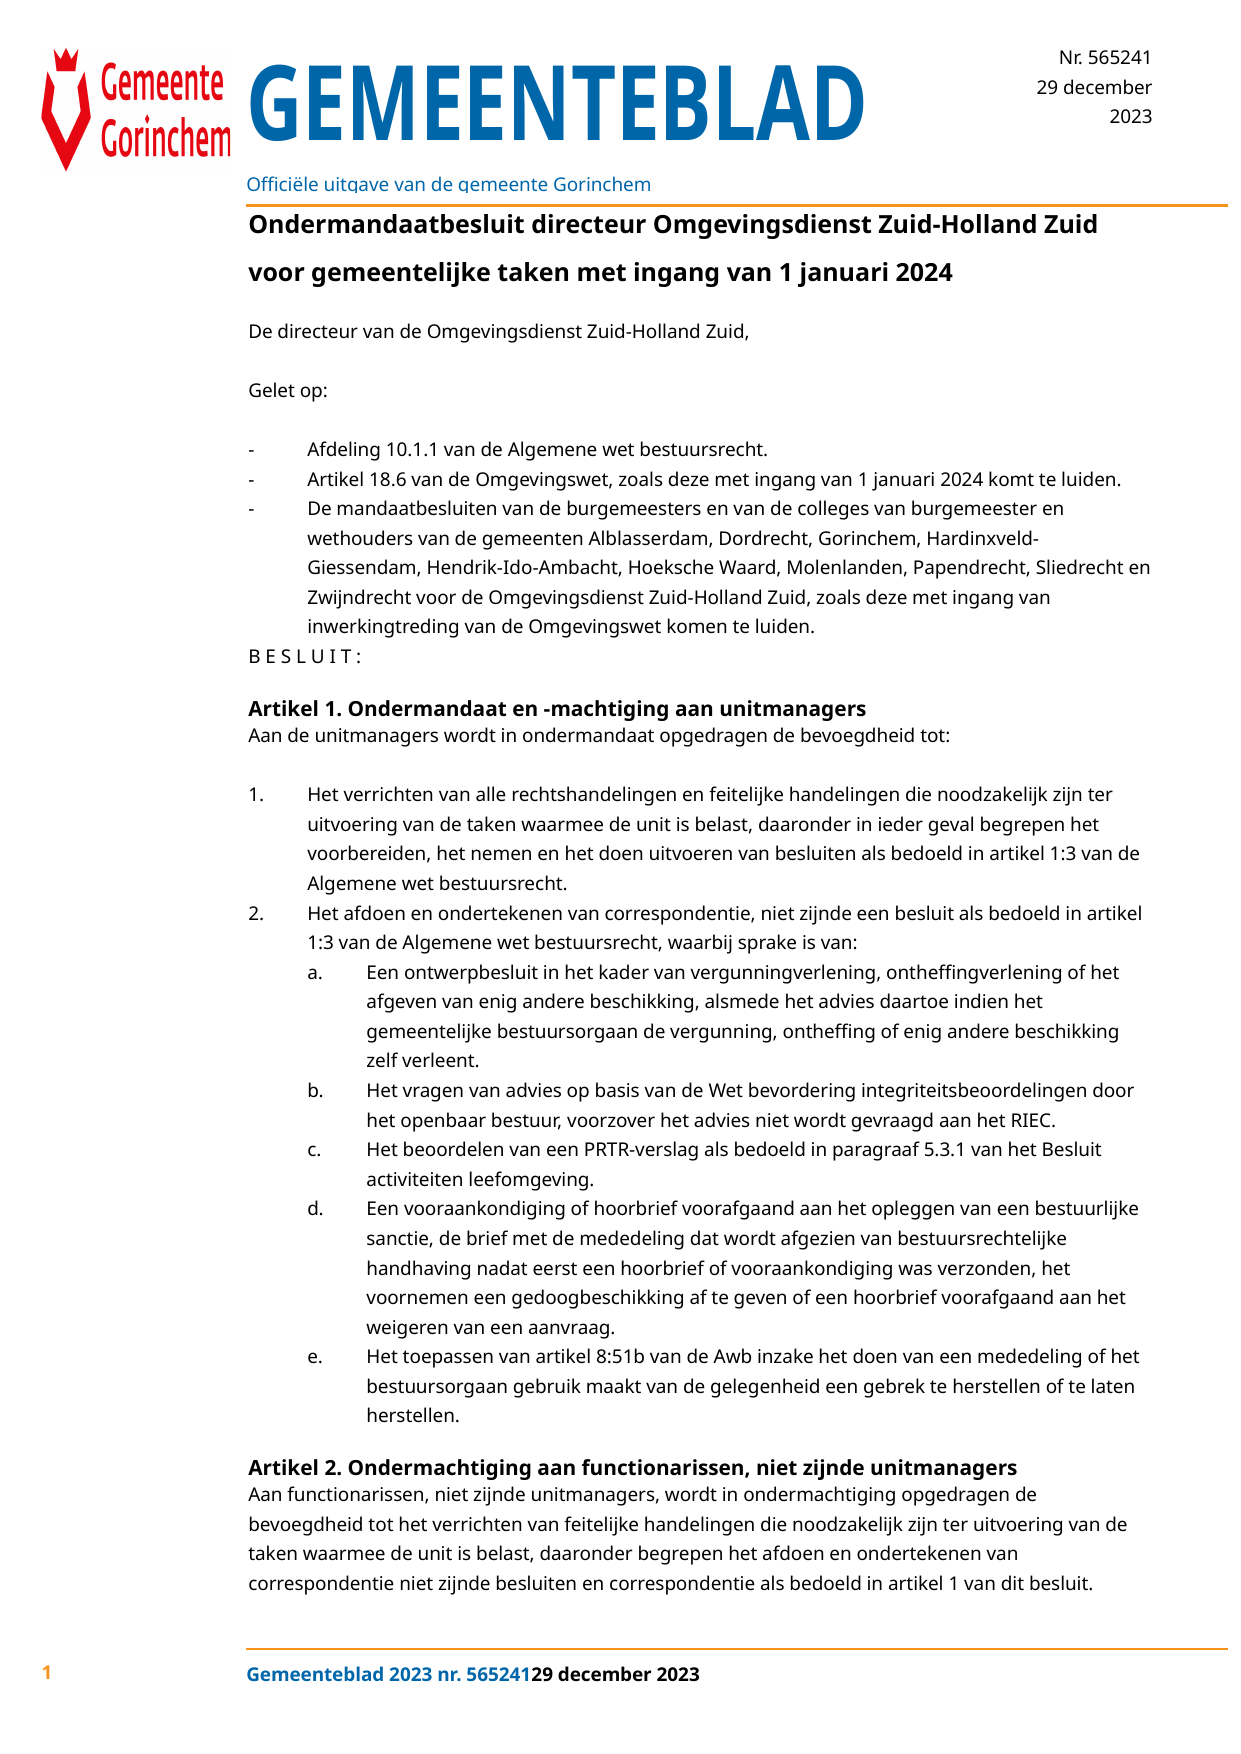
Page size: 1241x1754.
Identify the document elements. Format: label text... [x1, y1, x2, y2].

text Gelet op: [248, 377, 1152, 403]
list Artikel 18.6 van de Omgevingswet, zoals deze met ingang van 1 januari 2024 komt te luiden. [248, 466, 1152, 492]
list Het beoordelen van een PRTR-verslag als bedoeld in paragraaf 5.3.1 van het Besluit activiteiten leefomgeving. [307, 1136, 1152, 1192]
picture [41, 47, 231, 172]
text Artikel 2. Ondermachtiging aan functionarissen, niet zijnde unitmanagers [248, 1453, 1152, 1481]
list Een vooraankondiging of hoorbrief voorafgaand aan het opleggen van een bestuurlijke sanctie, de brief met de mededeling dat wordt afgezien van bestuursrechtelijke handhaving nadat eerst een hoorbrief of vooraankondiging was verzonden, het voornemen een gedoogbeschikking af te geven of een hoorbrief voorafgaand aan het weigeren van een aanvraag. [307, 1196, 1152, 1339]
list Het verrichten van alle rechtshandelingen en feitelijke handelingen die noodzakelijk zijn ter uitvoering van de taken waarmee de unit is belast, daaronder in ieder geval begrepen het voorbereiden, het nemen en het doen uitvoeren van besluiten als bedoeld in artikel 1:3 van de Algemene wet bestuursrecht. [248, 781, 1152, 896]
list Het toepassen van artikel 8:51b van de Awb inzake het doen van een mededeling of het bestuursorgaan gebruik maakt van de gelegenheid een gebrek te herstellen of te laten herstellen. [307, 1343, 1152, 1428]
text B E S L U I T : [248, 643, 1152, 669]
list Afdeling 10.1.1 van de Algemene wet bestuursrecht. [248, 436, 1152, 462]
text Artikel 1. Ondermandaat en -machtiging aan unitmanagers [248, 694, 1152, 722]
list De mandaatbesluiten van de burgemeesters en van de colleges van burgemeester en wethouders van de gemeenten Alblasserdam, Dordrecht, Gorinchem, Hardinxveld-Giessendam, Hendrik-Ido-Ambacht, Hoeksche Waard, Molenlanden, Papendrecht, Sliedrecht en Zwijndrecht voor de Omgevingsdienst Zuid-Holland Zuid, zoals deze met ingang van inwerkingtreding van de Omgevingswet komen te luiden. [248, 495, 1152, 639]
list Het afdoen en ondertekenen van correspondentie, niet zijnde een besluit als bedoeld in artikel 1:3 van de Algemene wet bestuursrecht, waarbij sprake is van: [248, 900, 1152, 955]
text Aan functionarissen, niet zijnde unitmanagers, wordt in ondermachtiging opgedragen de bevoegdheid tot het verrichten van feitelijke handelingen die noodzakelijk zijn ter uitvoering van de taken waarmee de unit is belast, daaronder begrepen het afdoen en ondertekenen van correspondentie niet zijnde besluiten en correspondentie als bedoeld in artikel 1 van dit besluit. [248, 1481, 1152, 1596]
list Het vragen van advies op basis van de Wet bevordering integriteitsbeoordelingen door het openbaar bestuur, voorzover het advies niet wordt gevraagd aan het RIEC. [307, 1077, 1152, 1132]
text Aan de unitmanagers wordt in ondermandaat opgedragen de bevoegdheid tot: [248, 722, 1152, 748]
text Ondermandaatbesluit directeur Omgevingsdienst Zuid-Holland Zuid voor gemeentelijke taken met ingang van 1 januari 2024 [248, 207, 1152, 288]
text De directeur van de Omgevingsdienst Zuid-Holland Zuid, [248, 318, 1152, 344]
list Een ontwerpbesluit in het kader van vergunningverlening, ontheffingverlening of het afgeven van enig andere beschikking, alsmede het advies daartoe indien het gemeentelijke bestuursorgaan de vergunning, ontheffing of enig andere beschikking zelf verleent. [307, 959, 1152, 1073]
